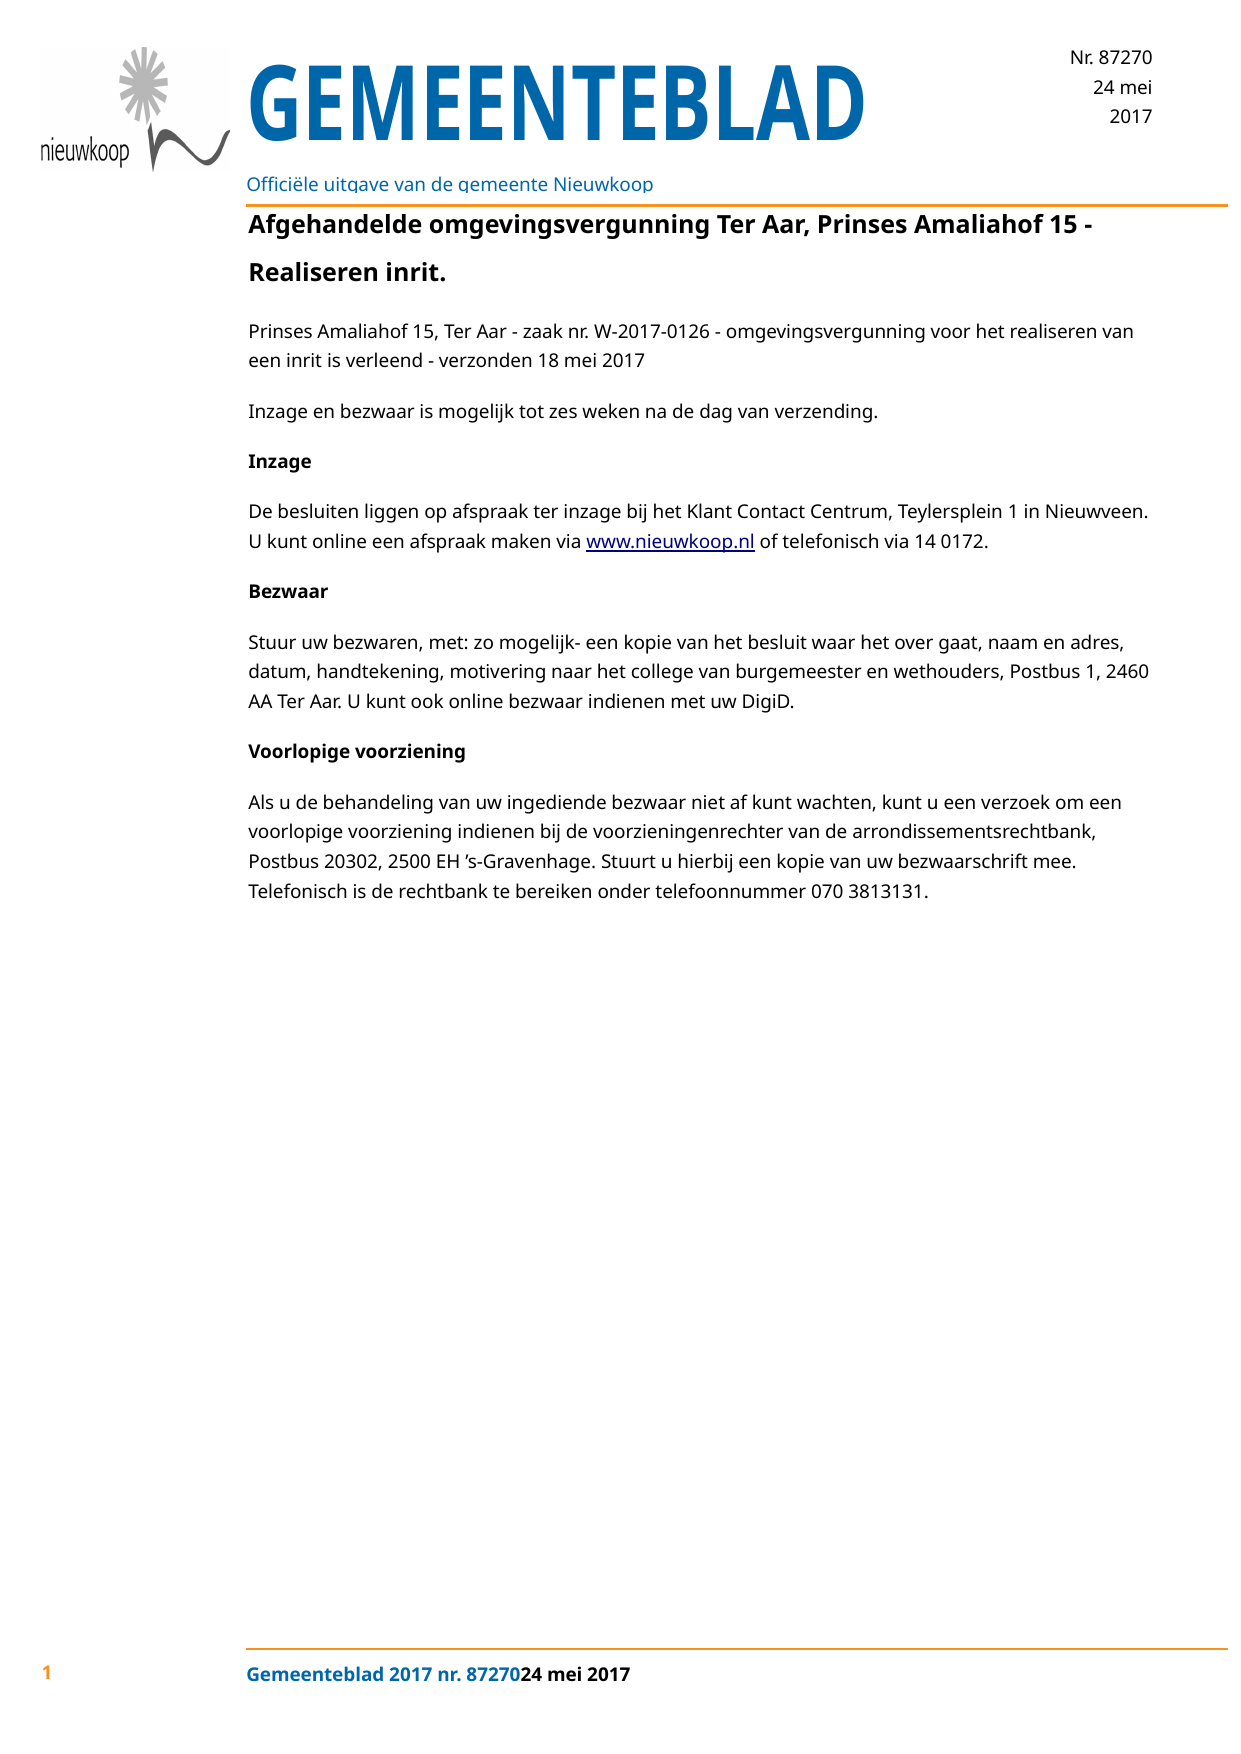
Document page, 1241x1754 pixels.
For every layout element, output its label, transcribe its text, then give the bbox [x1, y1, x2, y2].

text Voorlopige voorziening [248, 739, 1152, 764]
text Als u de behandeling van uw ingediende bezwaar niet af kunt wachten, kunt u een verzoek om een voorlopige voorziening indienen bij de voorzieningenrechter van de arrondissementsrechtbank, Postbus 20302, 2500 EH ’s-Gravenhage. Stuurt u hierbij een kopie van uw bezwaarschrift mee. Telefonisch is de rechtbank te bereiken onder telefoonnummer 070 3813131. [248, 789, 1152, 904]
text Stuur uw bezwaren, met: zo mogelijk- een kopie van het besluit waar het over gaat, naam en adres, datum, handtekening, motivering naar het college van burgemeester en wethouders, Postbus 1, 2460 AA Ter Aar. U kunt ook online bezwaar indienen met uw DigiD. [248, 629, 1152, 714]
text Bezwaar [248, 579, 1152, 604]
text Inzage en bezwaar is mogelijk tot zes weken na de dag van verzending. [248, 398, 1152, 424]
text Inzage [248, 448, 1152, 474]
text Afgehandelde omgevingsvergunning Ter Aar, Prinses Amaliahof 15 - Realiseren inrit. [248, 207, 1152, 288]
text De besluiten liggen op afspraak ter inzage bij het Klant Contact Centrum, Teylersplein 1 in Nieuwveen. U kunt online een afspraak maken via www.nieuwkoop.nl of telefonisch via 14 0172. [248, 499, 1152, 554]
picture [41, 47, 231, 172]
text Prinses Amaliahof 15, Ter Aar - zaak nr. W-2017-0126 - omgevingsvergunning voor het realiseren van een inrit is verleend - verzonden 18 mei 2017 [248, 318, 1152, 373]
